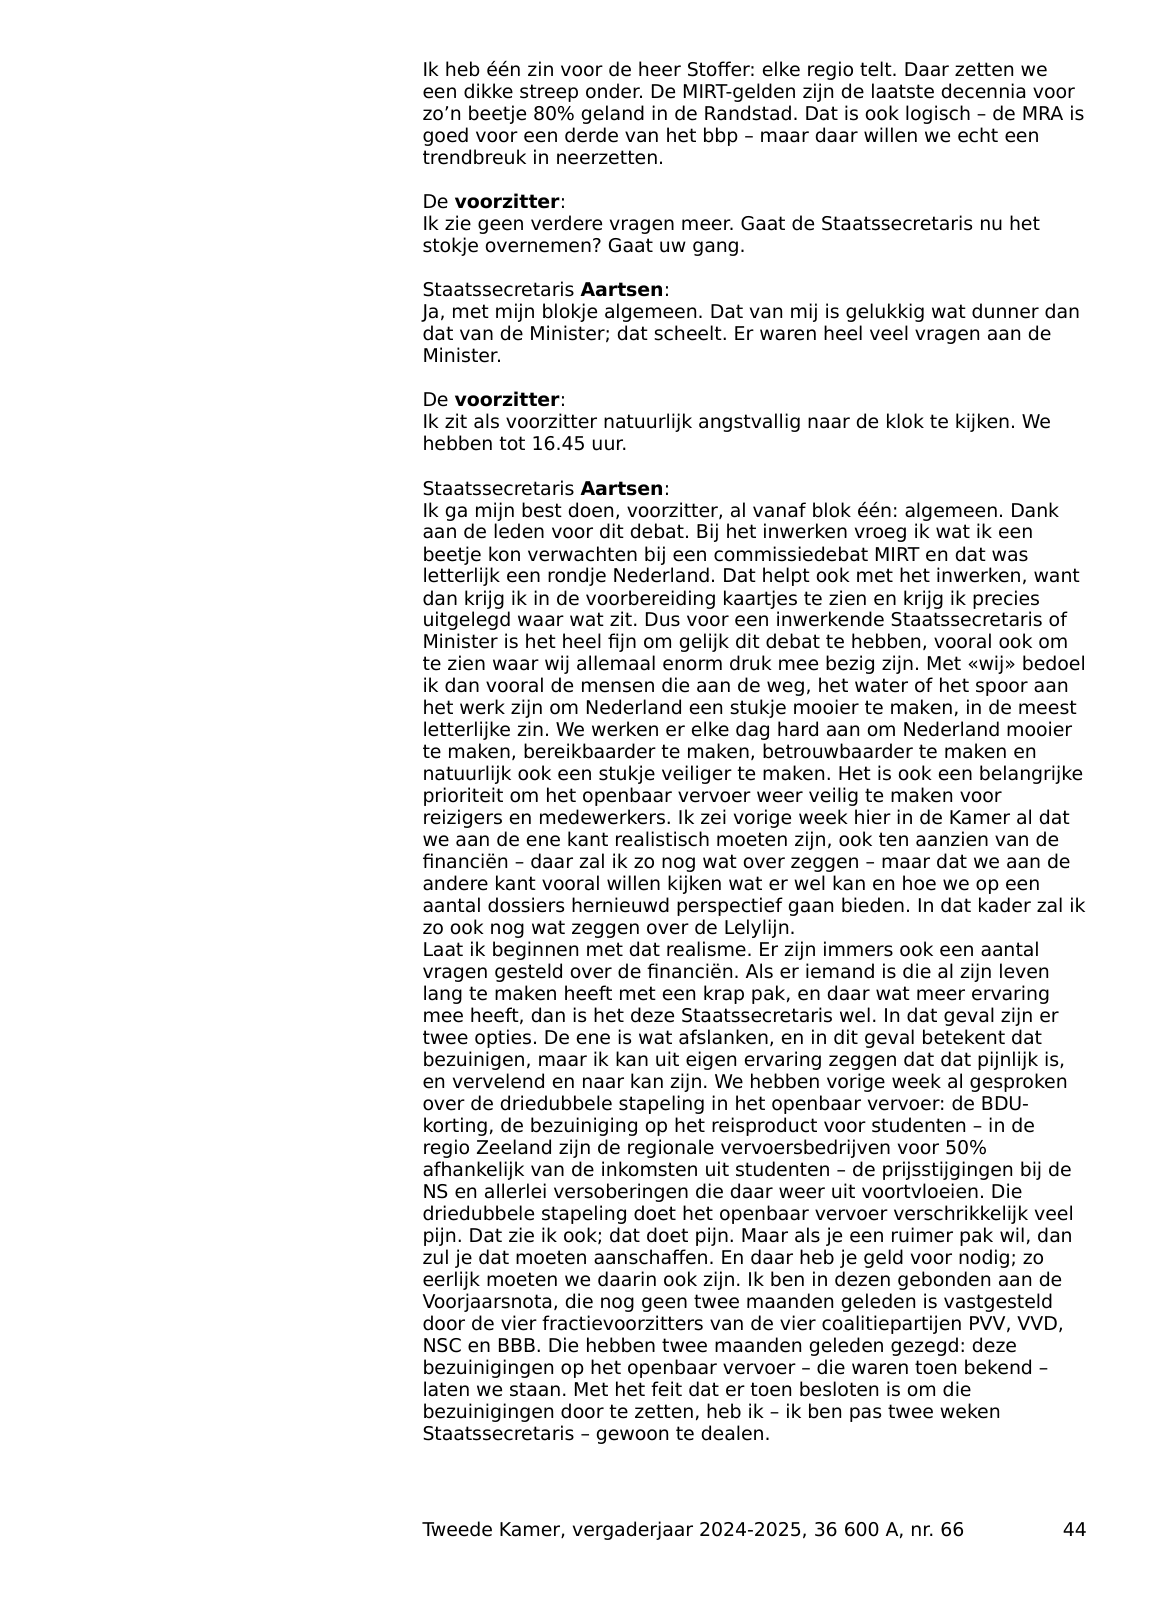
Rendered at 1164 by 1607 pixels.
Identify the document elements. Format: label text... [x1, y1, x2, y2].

text Ik zit als voorzitter natuurlijk angstvallig naar de klok te kijken. We hebben tot 16.45 uur. [422, 411, 1087, 455]
text De voorzitter: [422, 191, 1087, 213]
text Ik ga mijn best doen, voorzitter, al vanaf blok één: algemeen. Dank aan de leden voor dit debat. Bij het inwerken vroeg ik wat ik een beetje kon verwachten bij een commissiedebat MIRT en dat was letterlijk een rondje Nederland. Dat helpt ook met het inwerken, want dan krijg ik in de voorbereiding kaartjes te zien en krijg ik precies uitgelegd waar wat zit. Dus voor een inwerkende Staatssecretaris of Minister is het heel fijn om gelijk dit debat te hebben, vooral ook om te zien waar wij allemaal enorm druk mee bezig zijn. Met «wij» bedoel ik dan vooral de mensen die aan de weg, het water of het spoor aan het werk zijn om Nederland een stukje mooier te maken, in de meest letterlijke zin. We werken er elke dag hard aan om Nederland mooier te maken, bereikbaarder te maken, betrouwbaarder te maken en natuurlijk ook een stukje veiliger te maken. Het is ook een belangrijke prioriteit om het openbaar vervoer weer veilig te maken voor reizigers en medewerkers. Ik zei vorige week hier in de Kamer al dat we aan de ene kant realistisch moeten zijn, ook ten aanzien van de financiën – daar zal ik zo nog wat over zeggen – maar dat we aan de andere kant vooral willen kijken wat er wel kan en hoe we op een aantal dossiers hernieuwd perspectief gaan bieden. In dat kader zal ik zo ook nog wat zeggen over de Lelylijn. [422, 499, 1087, 939]
text Ik zie geen verdere vragen meer. Gaat de Staatssecretaris nu het stokje overnemen? Gaat uw gang. [422, 213, 1087, 257]
text Staatssecretaris Aartsen: [422, 477, 1087, 499]
text Staatssecretaris Aartsen: [422, 279, 1087, 301]
text Ik heb één zin voor de heer Stoffer: elke regio telt. Daar zetten we een dikke streep onder. De MIRT-gelden zijn de laatste decennia voor zo’n beetje 80% geland in de Randstad. Dat is ook logisch – de MRA is goed voor een derde van het bbp – maar daar willen we echt een trendbreuk in neerzetten. [422, 59, 1087, 169]
text Laat ik beginnen met dat realisme. Er zijn immers ook een aantal vragen gesteld over de financiën. Als er iemand is die al zijn leven lang te maken heeft met een krap pak, en daar wat meer ervaring mee heeft, dan is het deze Staatssecretaris wel. In dat geval zijn er twee opties. De ene is wat afslanken, en in dit geval betekent dat bezuinigen, maar ik kan uit eigen ervaring zeggen dat dat pijnlijk is, en vervelend en naar kan zijn. We hebben vorige week al gesproken over de driedubbele stapeling in het openbaar vervoer: de BDU-korting, de bezuiniging op het reisproduct voor studenten – in de regio Zeeland zijn de regionale vervoersbedrijven voor 50% afhankelijk van de inkomsten uit studenten – de prijsstijgingen bij de NS en allerlei versoberingen die daar weer uit voortvloeien. Die driedubbele stapeling doet het openbaar vervoer verschrikkelijk veel pijn. Dat zie ik ook; dat doet pijn. Maar als je een ruimer pak wil, dan zul je dat moeten aanschaffen. En daar heb je geld voor nodig; zo eerlijk moeten we daarin ook zijn. Ik ben in dezen gebonden aan de Voorjaarsnota, die nog geen twee maanden geleden is vastgesteld door de vier fractievoorzitters van de vier coalitiepartijen PVV, VVD, NSC en BBB. Die hebben twee maanden geleden gezegd: deze bezuinigingen op het openbaar vervoer – die waren toen bekend – laten we staan. Met het feit dat er toen besloten is om die bezuinigingen door te zetten, heb ik – ik ben pas twee weken Staatssecretaris – gewoon te dealen. [422, 939, 1087, 1444]
text Ja, met mijn blokje algemeen. Dat van mij is gelukkig wat dunner dan dat van de Minister; dat scheelt. Er waren heel veel vragen aan de Minister. [422, 301, 1087, 367]
text De voorzitter: [422, 389, 1087, 411]
